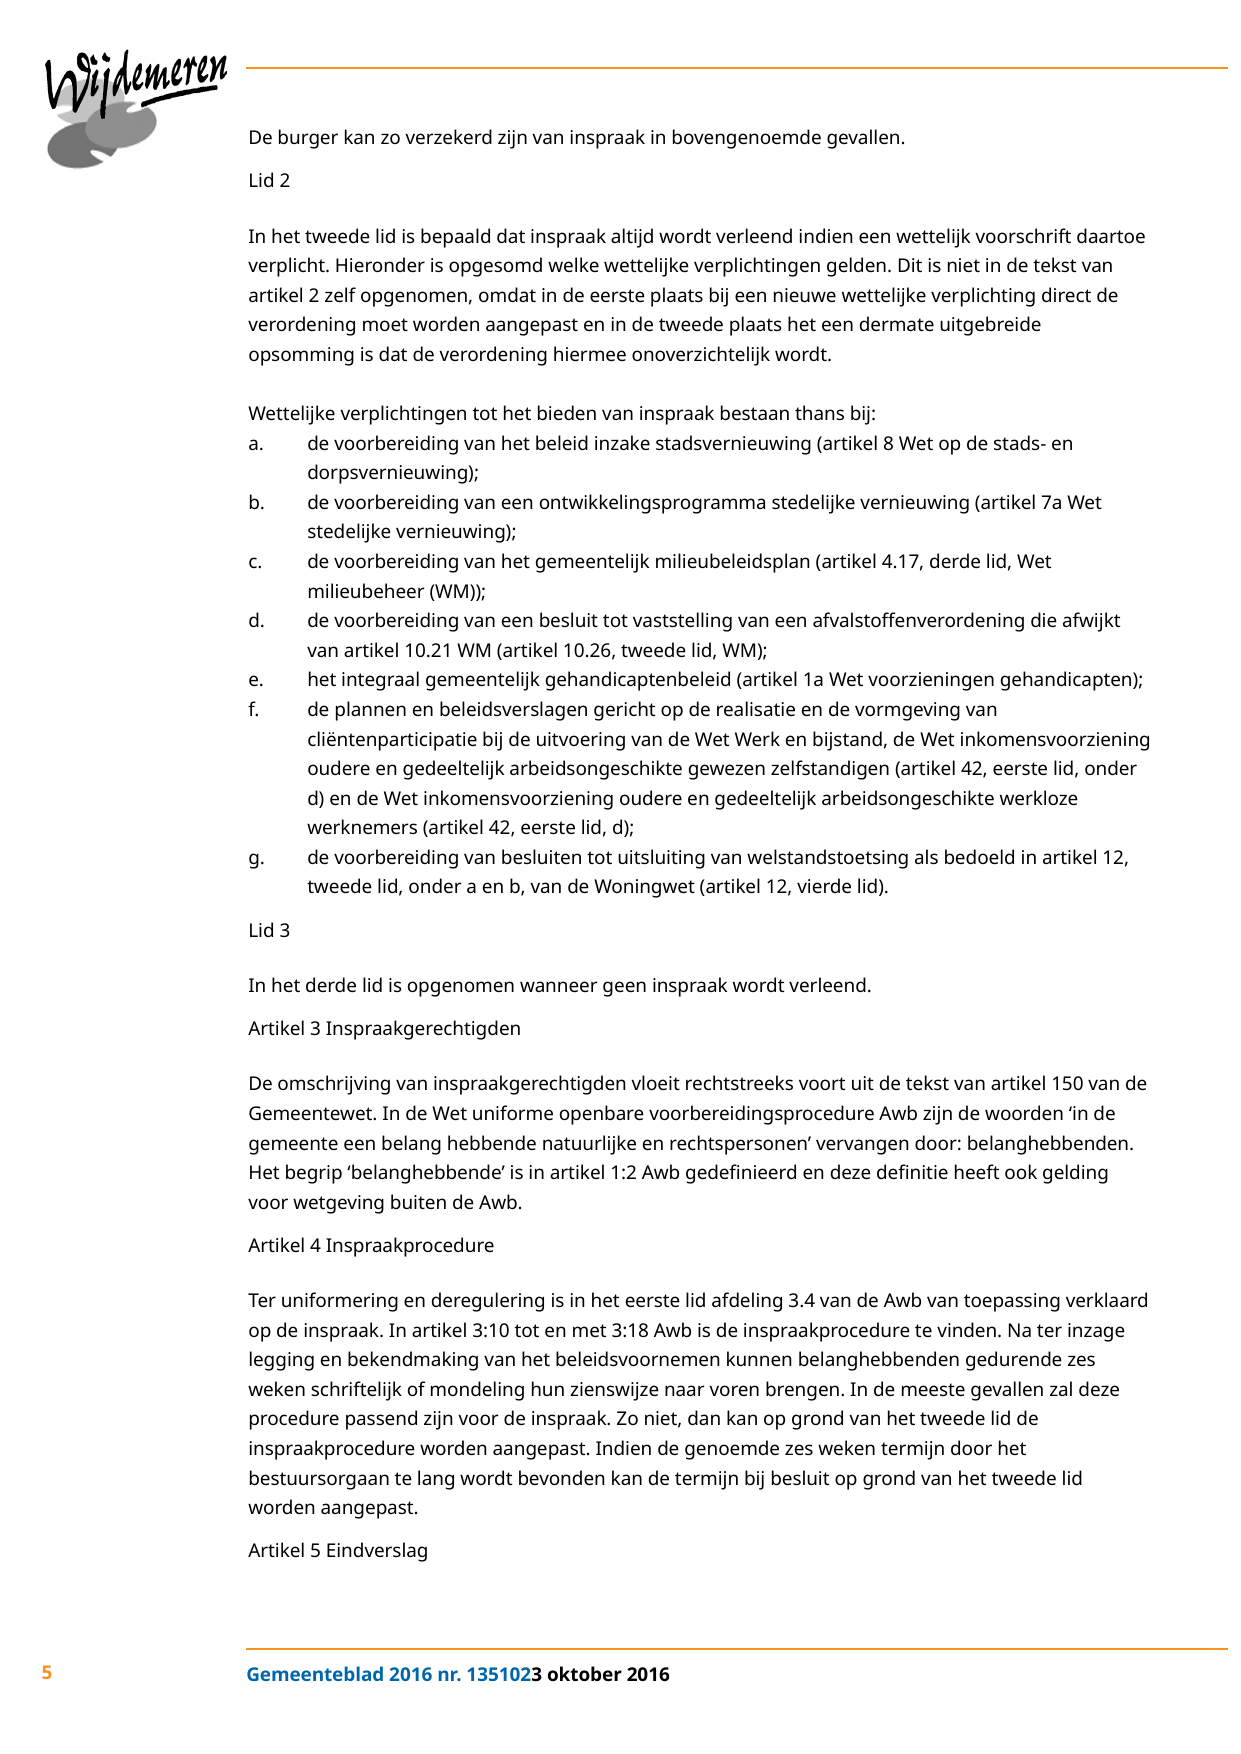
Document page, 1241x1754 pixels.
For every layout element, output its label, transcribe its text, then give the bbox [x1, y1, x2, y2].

text Artikel 5 Eindverslag [248, 1537, 1152, 1563]
list de voorbereiding van een ontwikkelingsprogramma stedelijke vernieuwing (artikel 7a Wet stedelijke vernieuwing); [248, 489, 1152, 544]
list het integraal gemeentelijk gehandicaptenbeleid (artikel 1a Wet voorzieningen gehandicapten); [248, 667, 1152, 692]
text In het derde lid is opgenomen wanneer geen inspraak wordt verleend. [248, 972, 1152, 998]
text Lid 2 [248, 167, 1152, 193]
list de voorbereiding van het beleid inzake stadsvernieuwing (artikel 8 Wet op de stads- en dorpsvernieuwing); [248, 430, 1152, 485]
list de voorbereiding van het gemeentelijk milieubeleidsplan (artikel 4.17, derde lid, Wet milieubeheer (WM)); [248, 548, 1152, 603]
text De burger kan zo verzekerd zijn van inspraak in bovengenoemde gevallen. [248, 124, 1152, 150]
text Artikel 3 Inspraakgerechtigden [248, 1015, 1152, 1041]
text De omschrijving van inspraakgerechtigden vloeit rechtstreeks voort uit de tekst van artikel 150 van de Gemeentewet. In de Wet uniforme openbare voorbereidingsprocedure Awb zijn de woorden ‘in de gemeente een belang hebbende natuurlijke en rechtspersonen’ vervangen door: belanghebbenden. Het begrip ‘belanghebbende’ is in artikel 1:2 Awb gedefinieerd en deze definitie heeft ook gelding voor wetgeving buiten de Awb. [248, 1071, 1152, 1214]
list de plannen en beleidsverslagen gericht op de realisatie en de vormgeving van cliëntenparticipatie bij de uitvoering van de Wet Werk en bijstand, de Wet inkomensvoorziening oudere en gedeeltelijk arbeidsongeschikte gewezen zelfstandigen (artikel 42, eerste lid, onder d) en de Wet inkomensvoorziening oudere en gedeeltelijk arbeidsongeschikte werkloze werknemers (artikel 42, eerste lid, d); [248, 696, 1152, 840]
text Ter uniformering en deregulering is in het eerste lid afdeling 3.4 van de Awb van toepassing verklaard op de inspraak. In artikel 3:10 tot en met 3:18 Awb is de inspraakprocedure te vinden. Na ter inzage legging en bekendmaking van het beleidsvoornemen kunnen belanghebbenden gedurende zes weken schriftelijk of mondeling hun zienswijze naar voren brengen. In de meeste gevallen zal deze procedure passend zijn voor de inspraak. Zo niet, dan kan op grond van het tweede lid de inspraakprocedure worden aangepast. Indien de genoemde zes weken termijn door het bestuursorgaan te lang wordt bevonden kan de termijn bij besluit op grond van het tweede lid worden aangepast. [248, 1287, 1152, 1520]
text Lid 3 [248, 917, 1152, 942]
text Wettelijke verplichtingen tot het bieden van inspraak bestaan thans bij: [248, 400, 1152, 426]
text Artikel 4 Inspraakprocedure [248, 1232, 1152, 1258]
text In het tweede lid is bepaald dat inspraak altijd wordt verleend indien een wettelijk voorschrift daartoe verplicht. Hieronder is opgesomd welke wettelijke verplichtingen gelden. Dit is niet in de tekst van artikel 2 zelf opgenomen, omdat in de eerste plaats bij een nieuwe wettelijke verplichting direct de verordening moet worden aangepast en in de tweede plaats het een dermate uitgebreide opsomming is dat de verordening hiermee onoverzichtelijk wordt. [248, 223, 1152, 367]
picture [41, 47, 231, 172]
list de voorbereiding van besluiten tot uitsluiting van welstandstoetsing als bedoeld in artikel 12, tweede lid, onder a en b, van de Woningwet (artikel 12, vierde lid). [248, 844, 1152, 899]
list de voorbereiding van een besluit tot vaststelling van een afvalstoffenverordening die afwijkt van artikel 10.21 WM (artikel 10.26, tweede lid, WM); [248, 607, 1152, 663]
